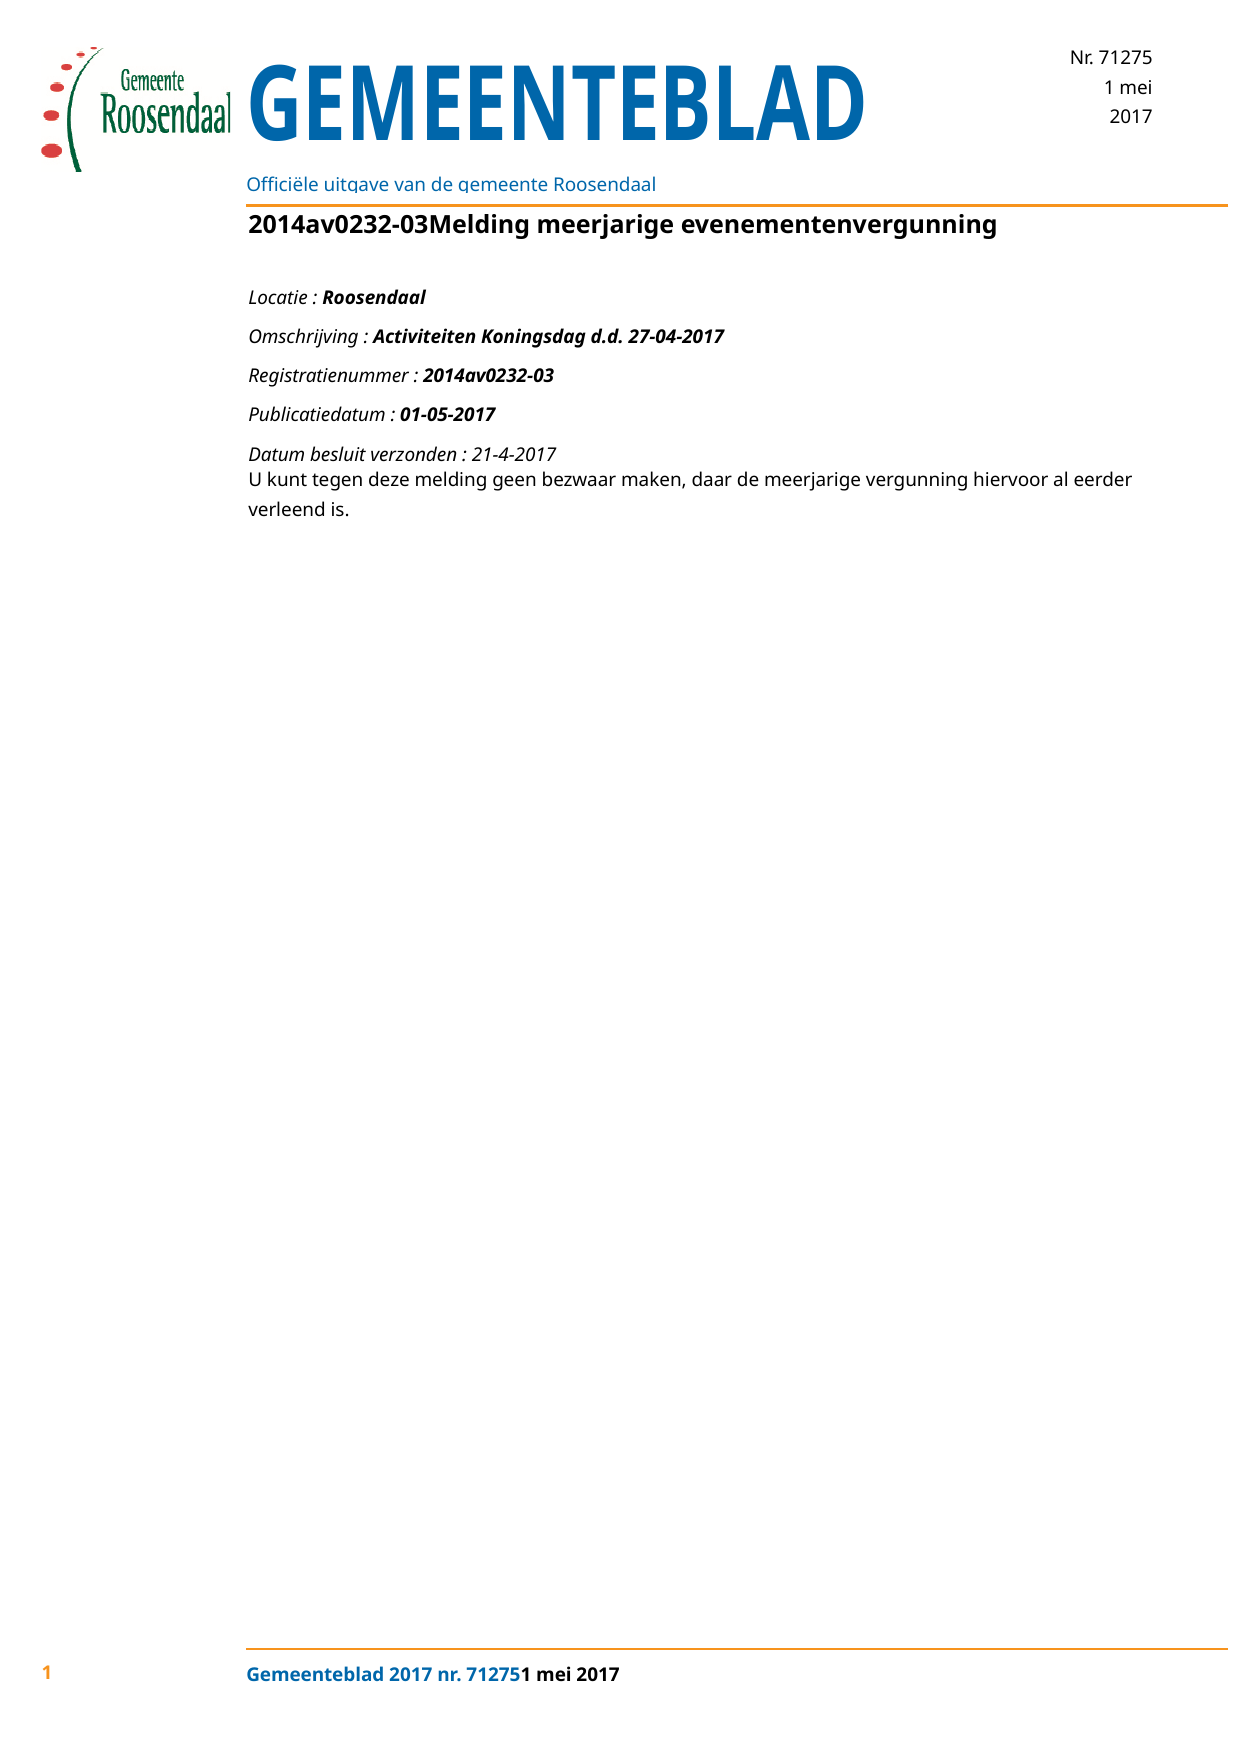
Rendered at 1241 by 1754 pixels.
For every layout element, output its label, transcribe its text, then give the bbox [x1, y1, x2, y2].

text U kunt tegen deze melding geen bezwaar maken, daar de meerjarige vergunning hiervoor al eerder verleend is. [248, 467, 1152, 522]
picture [41, 47, 231, 172]
text 2014av0232-03Melding meerjarige evenementenvergunning [248, 207, 1152, 241]
text Publicatiedatum : 01-05-2017 [248, 402, 1152, 427]
text Omschrijving : Activiteiten Koningsdag d.d. 27-04-2017 [248, 323, 1152, 349]
text Datum besluit verzonden : 21-4-2017 [248, 441, 1152, 467]
text Locatie : Roosendaal [248, 284, 1152, 309]
text Registratienummer : 2014av0232-03 [248, 362, 1152, 388]
